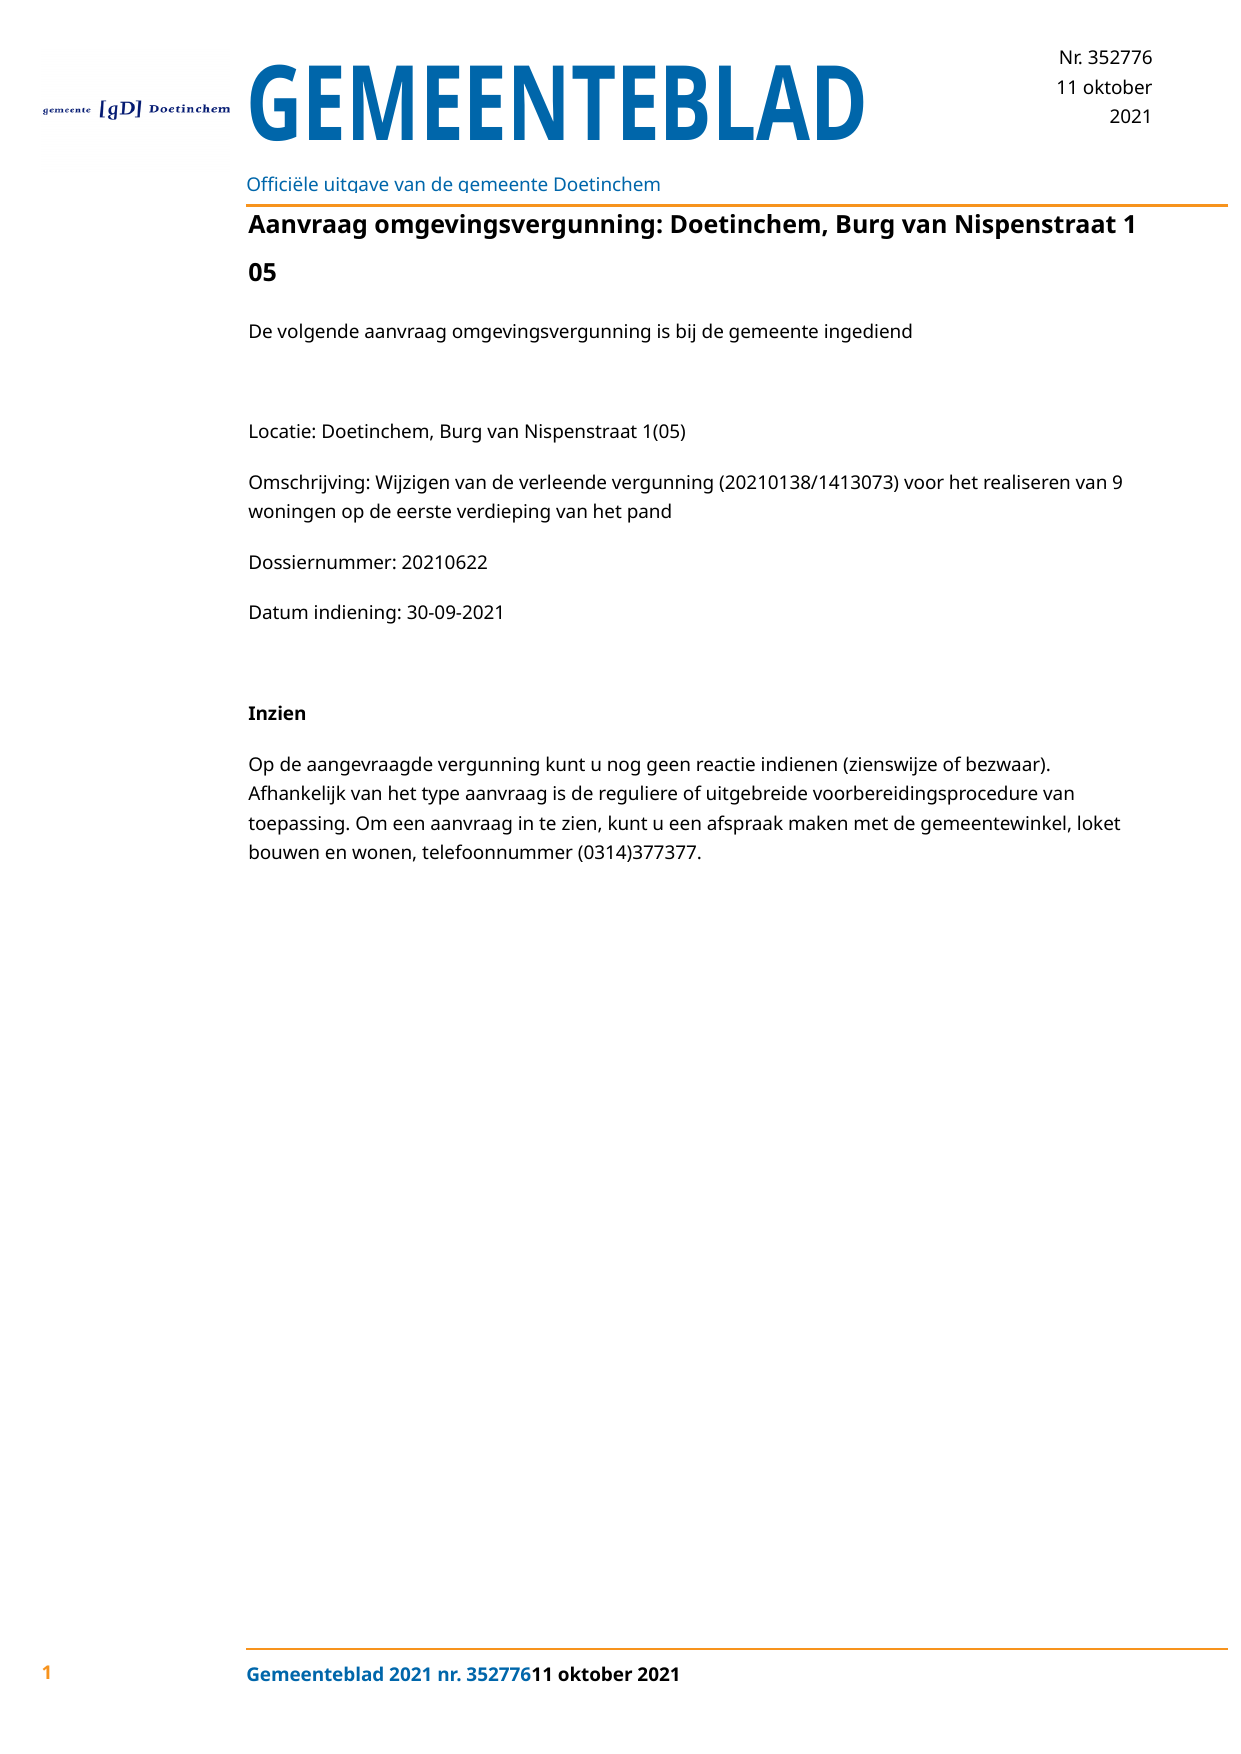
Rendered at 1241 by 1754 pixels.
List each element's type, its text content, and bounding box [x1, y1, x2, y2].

text Inzien [248, 700, 1152, 726]
text Omschrijving: Wijzigen van de verleende vergunning (20210138/1413073) voor het realiseren van 9 woningen op de eerste verdieping van het pand [248, 469, 1152, 524]
text De volgende aanvraag omgevingsvergunning is bij de gemeente ingediend [248, 318, 1152, 344]
text Locatie: Doetinchem, Burg van Nispenstraat 1(05) [248, 419, 1152, 444]
text Datum indiening: 30-09-2021 [248, 599, 1152, 625]
text Op de aangevraagde vergunning kunt u nog geen reactie indienen (zienswijze of bezwaar). Afhankelijk van het type aanvraag is de reguliere of uitgebreide voorbereidingsprocedure van toepassing. Om een aanvraag in te zien, kunt u een afspraak maken met de gemeentewinkel, loket bouwen en wonen, telefoonnummer (0314)377377. [248, 751, 1152, 865]
text Aanvraag omgevingsvergunning: Doetinchem, Burg van Nispenstraat 1 05 [248, 207, 1152, 288]
text Dossiernummer: 20210622 [248, 549, 1152, 575]
picture [41, 47, 231, 172]
